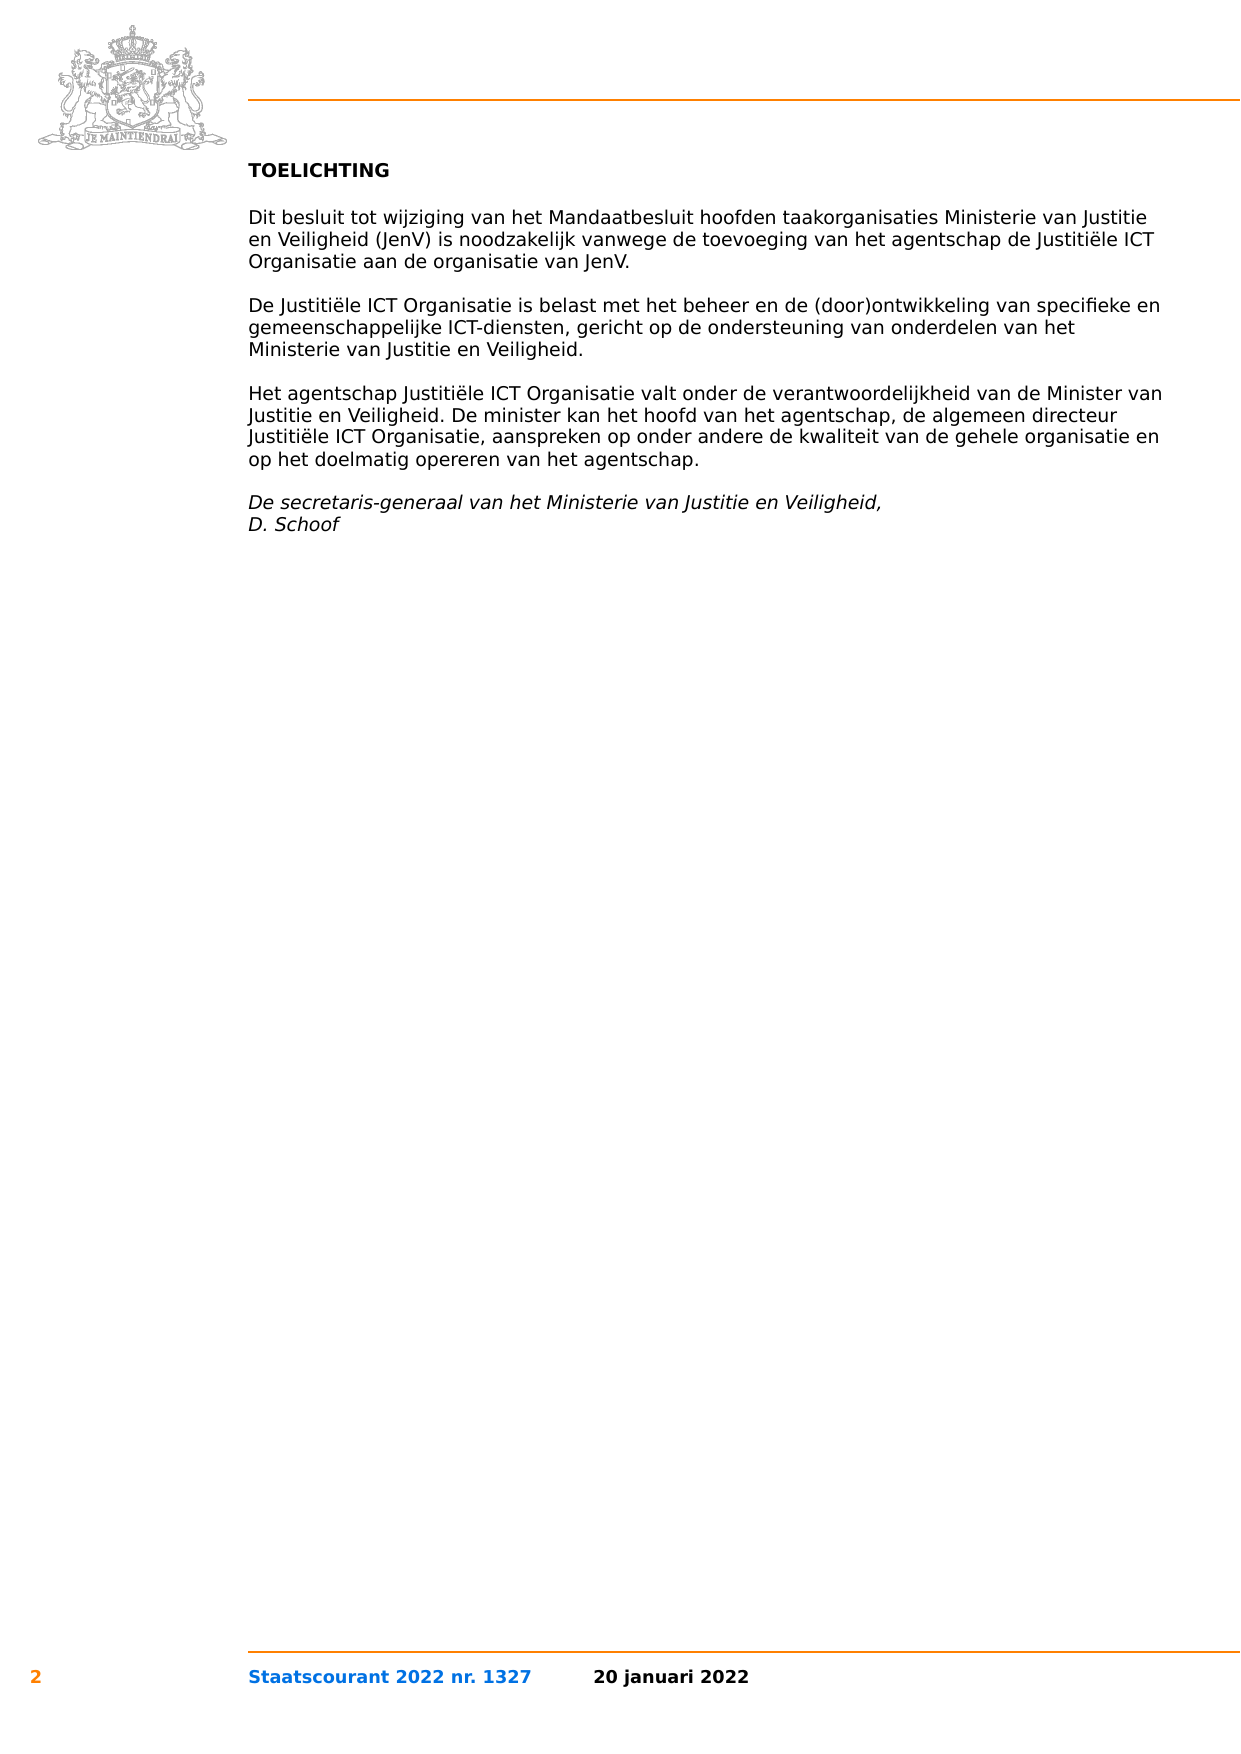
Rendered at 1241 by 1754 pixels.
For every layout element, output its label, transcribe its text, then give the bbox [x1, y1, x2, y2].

text De secretaris-generaal van het Ministerie van Justitie en Veiligheid, D. Schoof [248, 492, 1163, 536]
text De Justitiële ICT Organisatie is belast met het beheer en de (door)ontwikkeling van specifieke en gemeenschappelijke ICT-diensten, gericht op de ondersteuning van onderdelen van het Ministerie van Justitie en Veiligheid. [248, 295, 1163, 361]
text Het agentschap Justitiële ICT Organisatie valt onder de verantwoordelijkheid van de Minister van Justitie en Veiligheid. De minister kan het hoofd van het agentschap, de algemeen directeur Justitiële ICT Organisatie, aanspreken op onder andere de kwaliteit van de gehele organisatie en op het doelmatig opereren van het agentschap. [248, 382, 1163, 470]
subtitle TOELICHTING [248, 160, 1163, 182]
picture [38, 25, 227, 150]
text Dit besluit tot wijziging van het Mandaatbesluit hoofden taakorganisaties Ministerie van Justitie en Veiligheid (JenV) is noodzakelijk vanwege de toevoeging van het agentschap de Justitiële ICT Organisatie aan de organisatie van JenV. [248, 207, 1163, 273]
